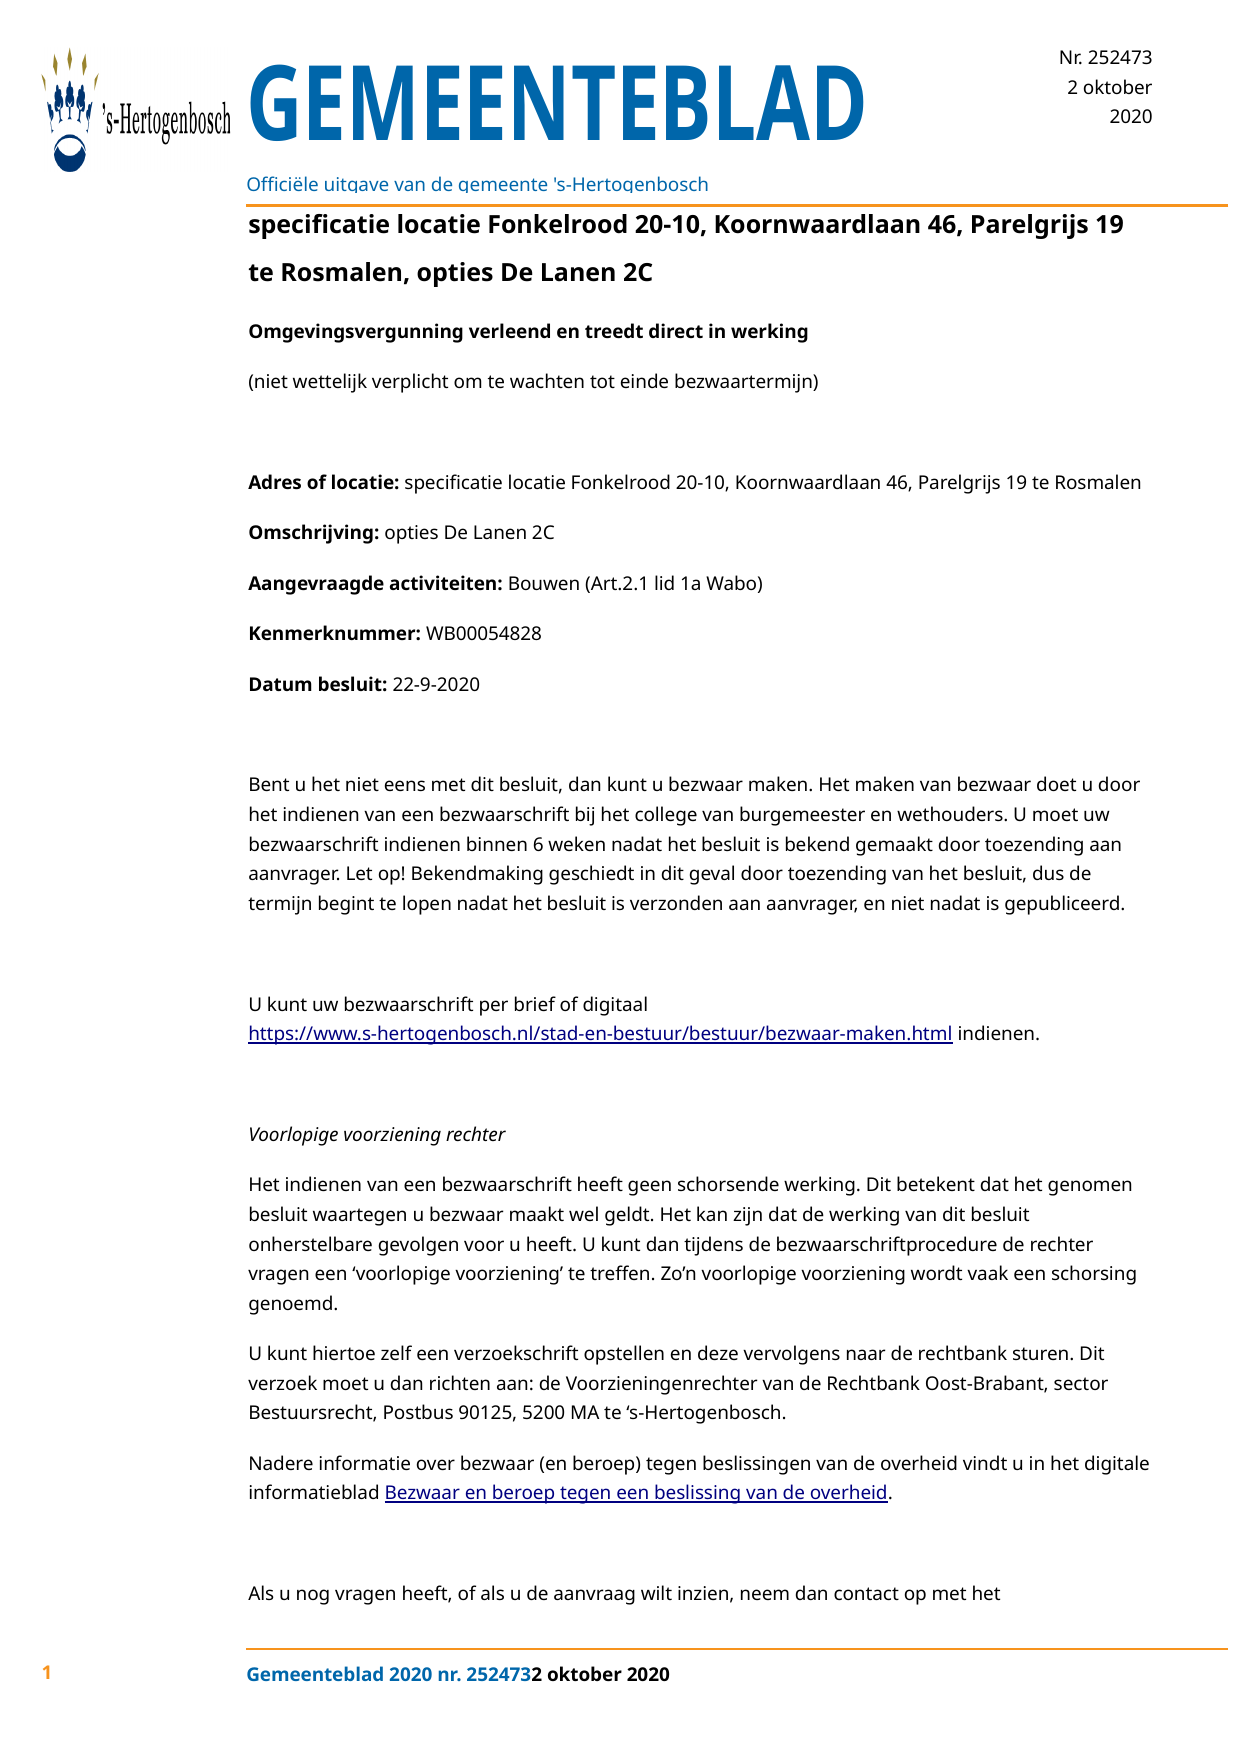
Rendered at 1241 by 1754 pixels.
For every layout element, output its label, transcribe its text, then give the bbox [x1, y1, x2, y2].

text Aangevraagde activiteiten: Bouwen (Art.2.1 lid 1a Wabo) [248, 570, 1152, 596]
text Omschrijving: opties De Lanen 2C [248, 519, 1152, 545]
text Kenmerknummer: WB00054828 [248, 620, 1152, 646]
text Nadere informatie over bezwaar (en beroep) tegen beslissingen van de overheid vindt u in het digitale informatieblad Bezwaar en beroep tegen een beslissing van de overheid. [248, 1450, 1152, 1505]
text (niet wettelijk verplicht om te wachten tot einde bezwaartermijn) [248, 368, 1152, 394]
text Het indienen van een bezwaarschrift heeft geen schorsende werking. Dit betekent dat het genomen besluit waartegen u bezwaar maakt wel geldt. Het kan zijn dat de werking van dit besluit onherstelbare gevolgen voor u heeft. U kunt dan tijdens de bezwaarschriftprocedure de rechter vragen een ‘voorlopige voorziening’ te treffen. Zo’n voorlopige voorziening wordt vaak een schorsing genoemd. [248, 1172, 1152, 1316]
text Als u nog vragen heeft, of als u de aanvraag wilt inzien, neem dan contact op met het [248, 1580, 1152, 1606]
text specificatie locatie Fonkelrood 20-10, Koornwaardlaan 46, Parelgrijs 19 te Rosmalen, opties De Lanen 2C [248, 207, 1152, 288]
text U kunt hiertoe zelf een verzoekschrift opstellen en deze vervolgens naar de rechtbank sturen. Dit verzoek moet u dan richten aan: de Voorzieningenrechter van de Rechtbank Oost-Brabant, sector Bestuursrecht, Postbus 90125, 5200 MA te ‘s-Hertogenbosch. [248, 1340, 1152, 1425]
picture [41, 47, 231, 172]
text Voorlopige voorziening rechter [248, 1121, 1152, 1147]
text U kunt uw bezwaarschrift per brief of digitaal https://www.s-hertogenbosch.nl/stad-en-bestuur/bestuur/bezwaar-maken.html indienen. [248, 991, 1152, 1046]
text Omgevingsvergunning verleend en treedt direct in werking [248, 318, 1152, 344]
text Adres of locatie: specificatie locatie Fonkelrood 20-10, Koornwaardlaan 46, Parelgrijs 19 te Rosmalen [248, 469, 1152, 495]
text Bent u het niet eens met dit besluit, dan kunt u bezwaar maken. Het maken van bezwaar doet u door het indienen van een bezwaarschrift bij het college van burgemeester en wethouders. U moet uw bezwaarschrift indienen binnen 6 weken nadat het besluit is bekend gemaakt door toezending aan aanvrager. Let op! Bekendmaking geschiedt in dit geval door toezending van het besluit, dus de termijn begint te lopen nadat het besluit is verzonden aan aanvrager, en niet nadat is gepubliceerd. [248, 772, 1152, 916]
text Datum besluit: 22-9-2020 [248, 671, 1152, 697]
